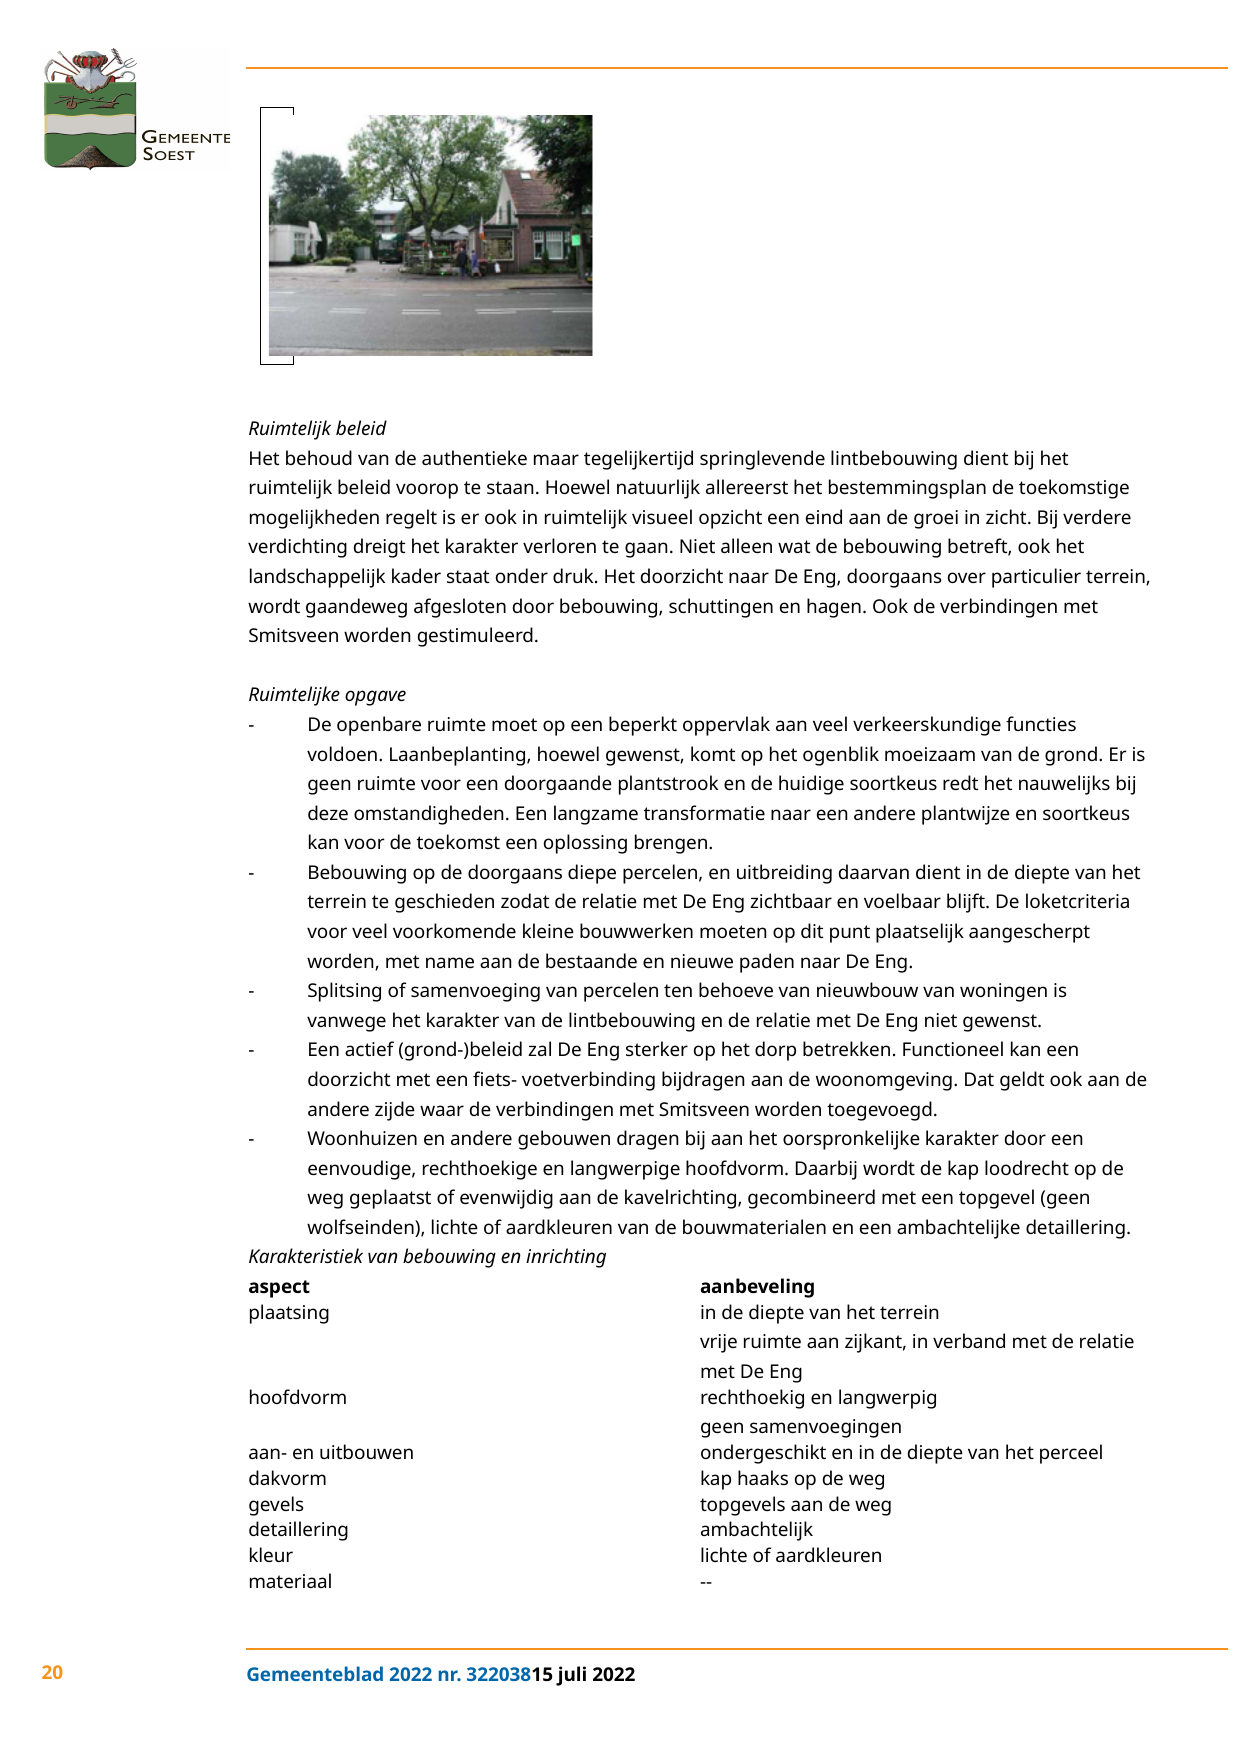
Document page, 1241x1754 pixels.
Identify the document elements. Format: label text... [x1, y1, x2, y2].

table_header aspect [248, 1273, 700, 1299]
list De openbare ruimte moet op een beperkt oppervlak aan veel verkeerskundige functies voldoen. Laanbeplanting, hoewel gewenst, komt op het ogenblik moeizaam van de grond. Er is geen ruimte voor een doorgaande plantstrook en de huidige soortkeus redt het nauwelijks bij deze omstandigheden. Een langzame transformatie naar een andere plantwijze en soortkeus kan voor de toekomst een oplossing brengen. [248, 711, 1152, 855]
table_header aanbeveling [700, 1273, 1152, 1299]
table_cell topgevels aan de weg [700, 1491, 1152, 1516]
picture [268, 115, 594, 356]
list Woonhuizen en andere gebouwen dragen bij aan het oorspronkelijke karakter door een eenvoudige, rechthoekige en langwerpige hoofdvorm. Daarbij wordt de kap loodrecht op de weg geplaatst of evenwijdig aan de kavelrichting, gecombineerd met een topgevel (geen wolfseinden), lichte of aardkleuren van de bouwmaterialen en een ambachtelijke detaillering. [248, 1125, 1152, 1240]
table_cell kap haaks op de weg [700, 1465, 1152, 1491]
text Ruimtelijke opgave [248, 682, 1152, 707]
table_cell materiaal [248, 1568, 700, 1594]
picture [41, 47, 231, 172]
text Het behoud van de authentieke maar tegelijkertijd springlevende lintbebouwing dient bij het ruimtelijk beleid voorop te staan. Hoewel natuurlijk allereerst het bestemmingsplan de toekomstige mogelijkheden regelt is er ook in ruimtelijk visueel opzicht een eind aan de groei in zicht. Bij verdere verdichting dreigt het karakter verloren te gaan. Niet alleen wat de bebouwing betreft, ook het landschappelijk kader staat onder druk. Het doorzicht naar De Eng, doorgaans over particulier terrein, wordt gaandeweg afgesloten door bebouwing, schuttingen en hagen. Ook de verbindingen met Smitsveen worden gestimuleerd. [248, 445, 1152, 648]
list Bebouwing op de doorgaans diepe percelen, en uitbreiding daarvan dient in de diepte van het terrein te geschieden zodat de relatie met De Eng zichtbaar en voelbaar blijft. De loketcriteria voor veel voorkomende kleine bouwwerken moeten op dit punt plaatselijk aangescherpt worden, met name aan de bestaande en nieuwe paden naar De Eng. [248, 859, 1152, 973]
table_cell hoofdvorm [248, 1384, 700, 1439]
table_cell lichte of aardkleuren [700, 1542, 1152, 1568]
table_cell in de diepte van het terrein vrije ruimte aan zijkant, in verband met de relatie met De Eng [700, 1299, 1152, 1384]
table_cell rechthoekig en langwerpig geen samenvoegingen [700, 1384, 1152, 1439]
table_cell dakvorm [248, 1465, 700, 1491]
table_cell ambachtelijk [700, 1516, 1152, 1542]
table_cell kleur [248, 1542, 700, 1568]
table_cell detaillering [248, 1516, 700, 1542]
table_cell -- [700, 1568, 1152, 1594]
table_cell plaatsing [248, 1299, 700, 1384]
table_cell ondergeschikt en in de diepte van het perceel [700, 1439, 1152, 1465]
list Splitsing of samenvoeging van percelen ten behoeve van nieuwbouw van woningen is vanwege het karakter van de lintbebouwing en de relatie met De Eng niet gewenst. [248, 977, 1152, 1033]
text Ruimtelijk beleid [248, 415, 1152, 441]
list Een actief (grond-)beleid zal De Eng sterker op het dorp betrekken. Functioneel kan een doorzicht met een fiets- voetverbinding bijdragen aan de woonomgeving. Dat geldt ook aan de andere zijde waar de verbindingen met Smitsveen worden toegevoegd. [248, 1037, 1152, 1121]
table_cell aan- en uitbouwen [248, 1439, 700, 1465]
table_cell gevels [248, 1491, 700, 1516]
text Karakteristiek van bebouwing en inrichting [248, 1244, 1152, 1269]
